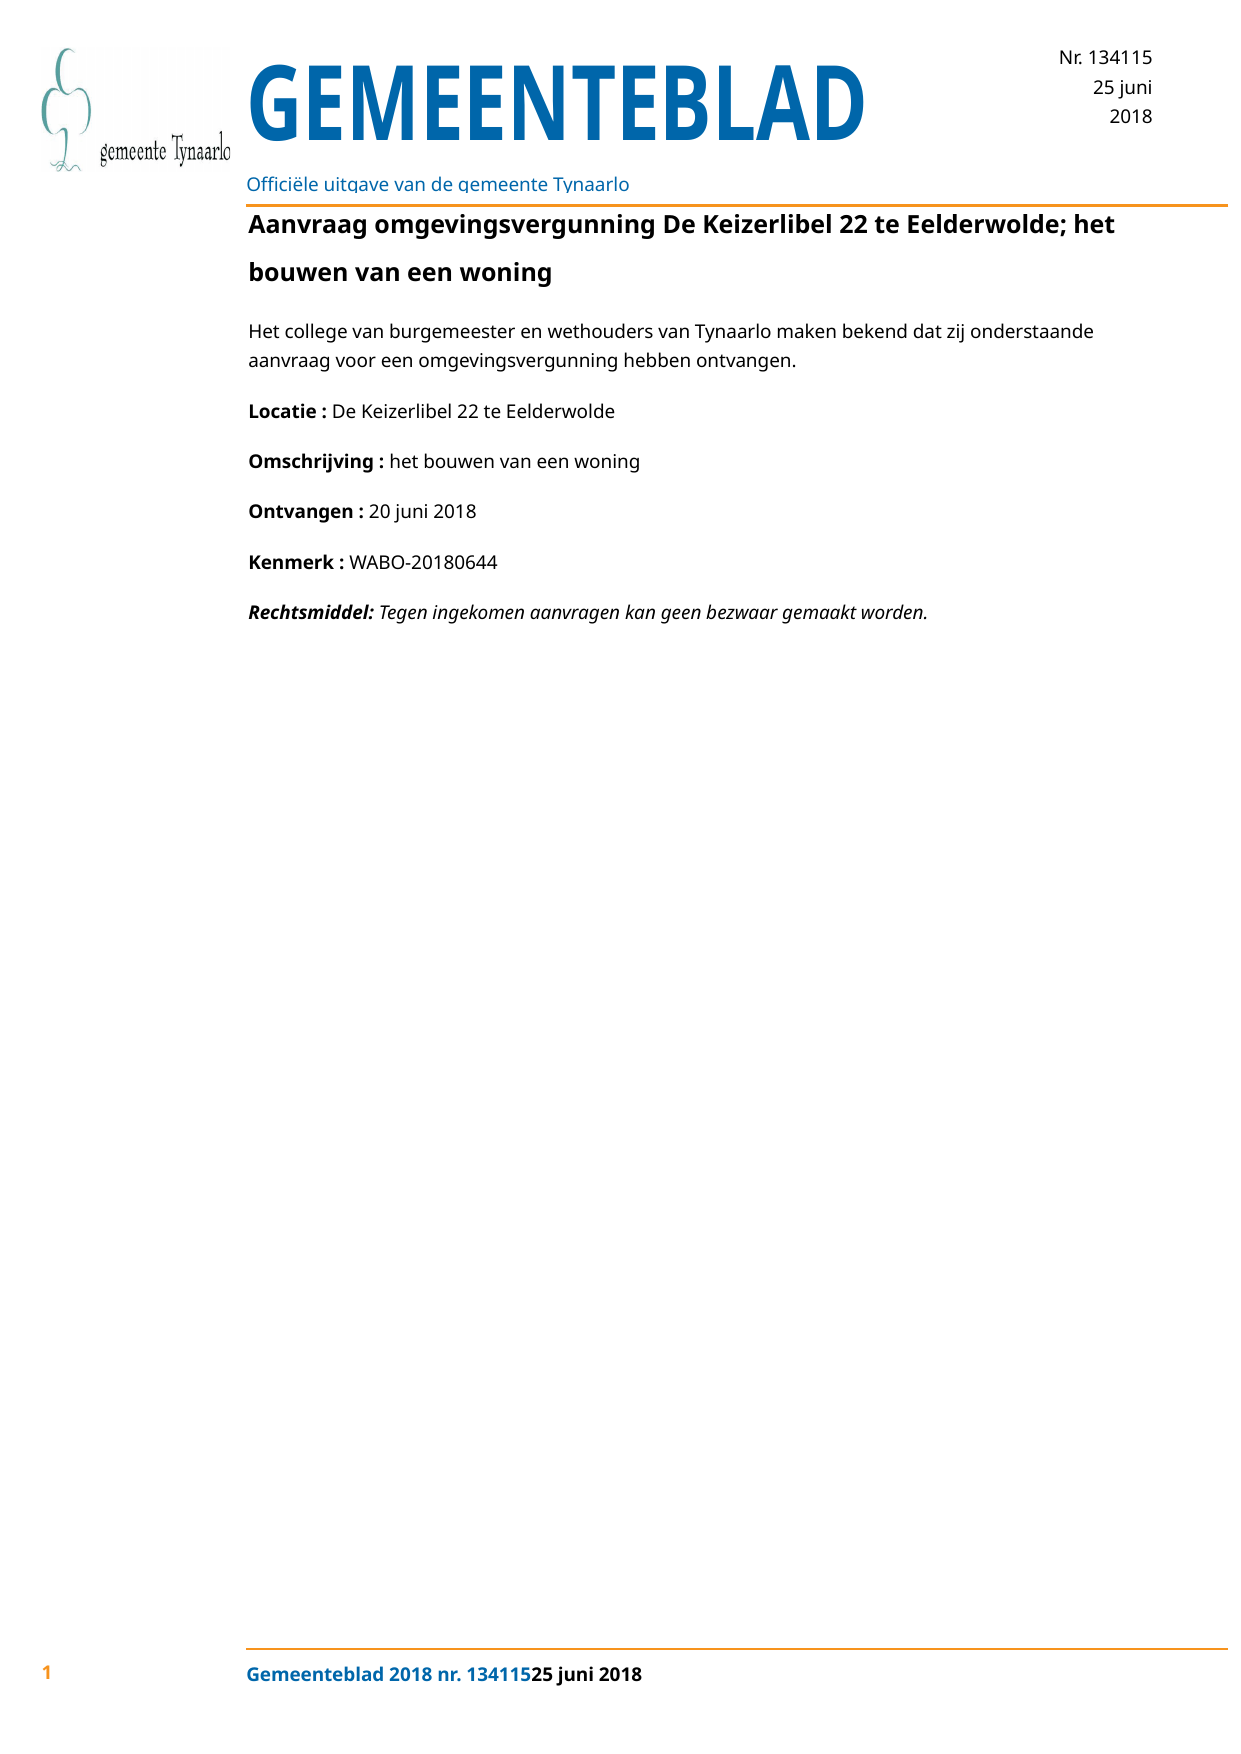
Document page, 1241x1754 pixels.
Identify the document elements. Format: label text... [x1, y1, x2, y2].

text Het college van burgemeester en wethouders van Tynaarlo maken bekend dat zij onderstaande aanvraag voor een omgevingsvergunning hebben ontvangen. [248, 318, 1152, 373]
text Rechtsmiddel: Tegen ingekomen aanvragen kan geen bezwaar gemaakt worden. [248, 599, 1152, 625]
text Ontvangen : 20 juni 2018 [248, 499, 1152, 524]
text Omschrijving : het bouwen van een woning [248, 448, 1152, 474]
text Kenmerk : WABO-20180644 [248, 549, 1152, 575]
picture [41, 47, 231, 172]
text Locatie : De Keizerlibel 22 te Eelderwolde [248, 398, 1152, 424]
text Aanvraag omgevingsvergunning De Keizerlibel 22 te Eelderwolde; het bouwen van een woning [248, 207, 1152, 288]
